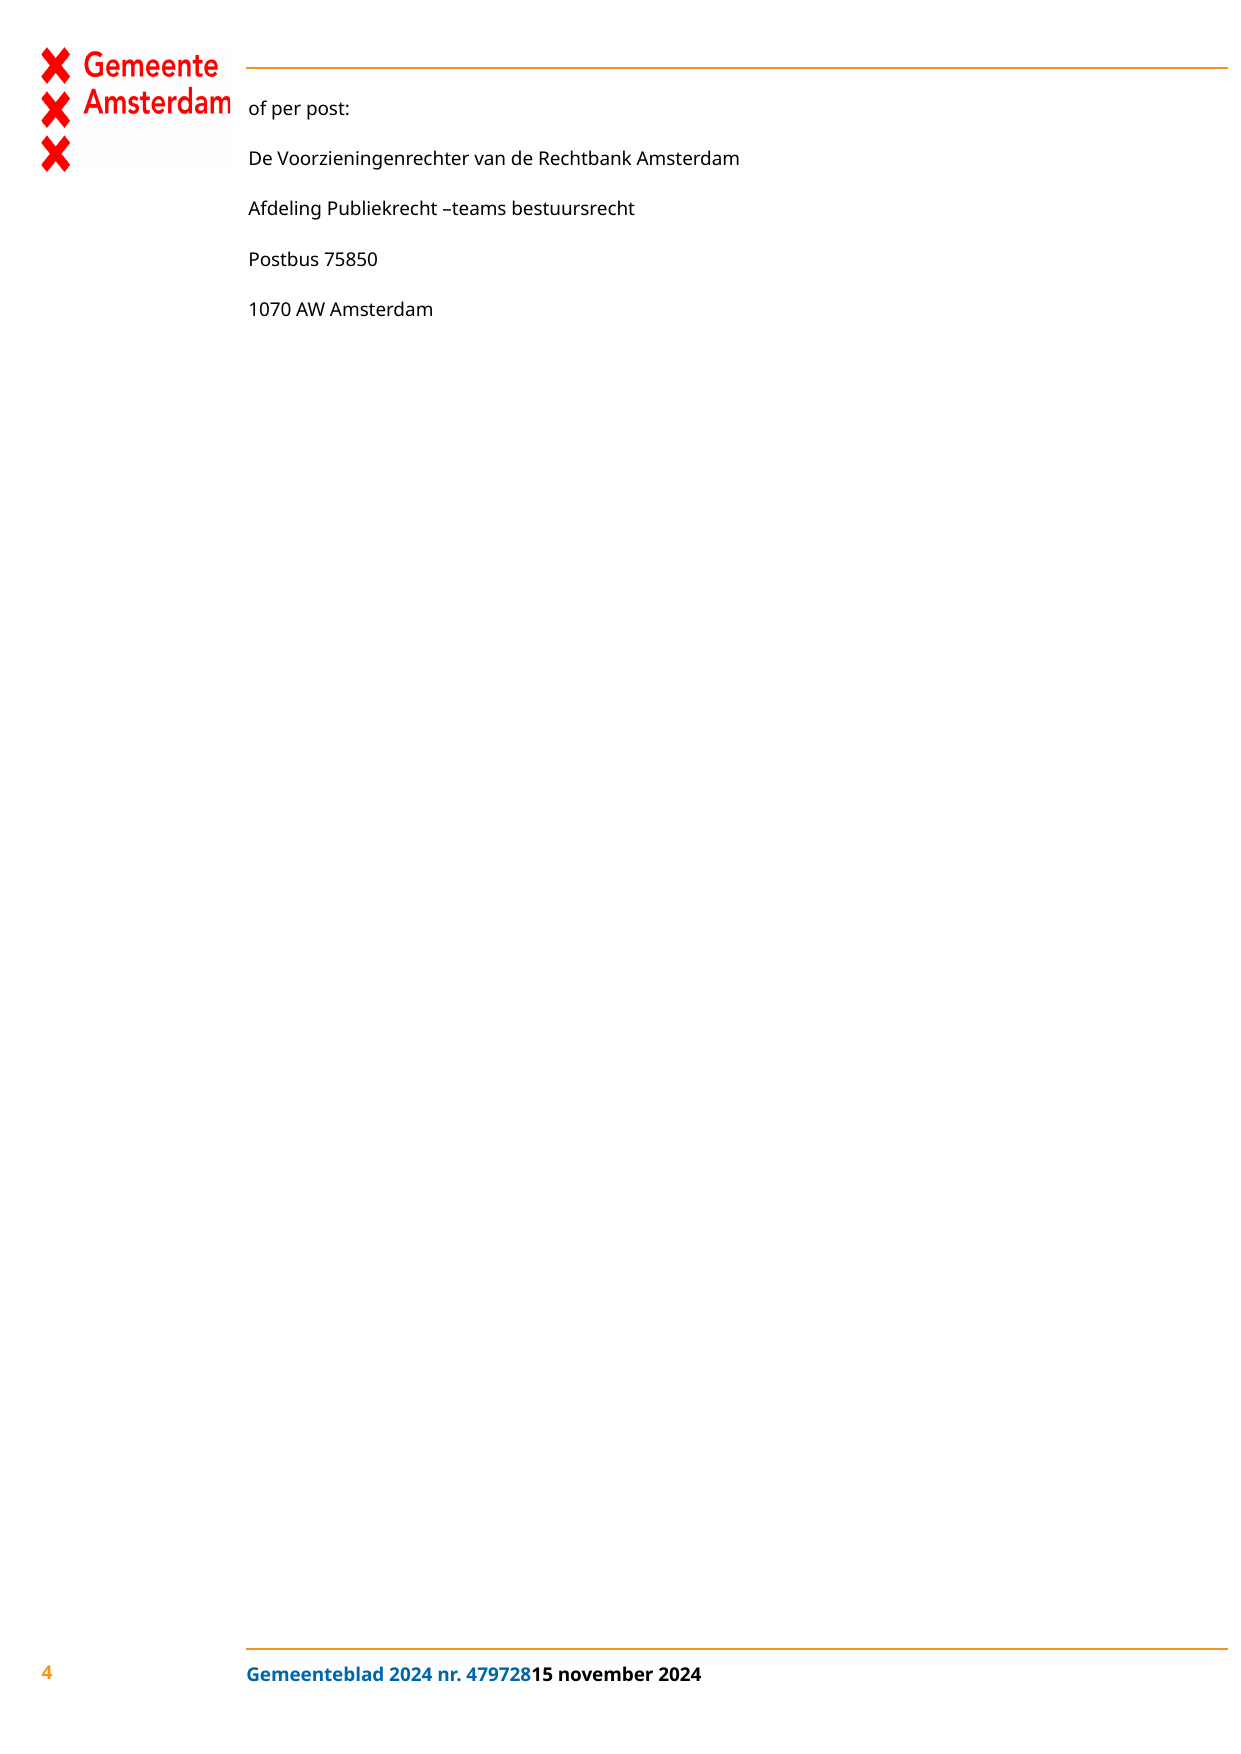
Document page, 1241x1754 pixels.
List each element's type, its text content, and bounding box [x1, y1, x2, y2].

text De Voorzieningenrechter van de Rechtbank Amsterdam [248, 145, 1152, 171]
text Postbus 75850 [248, 246, 1152, 272]
text of per post: [248, 95, 1152, 121]
picture [41, 47, 231, 172]
text 1070 AW Amsterdam [248, 296, 1152, 322]
text Afdeling Publiekrecht –teams bestuursrecht [248, 196, 1152, 221]
